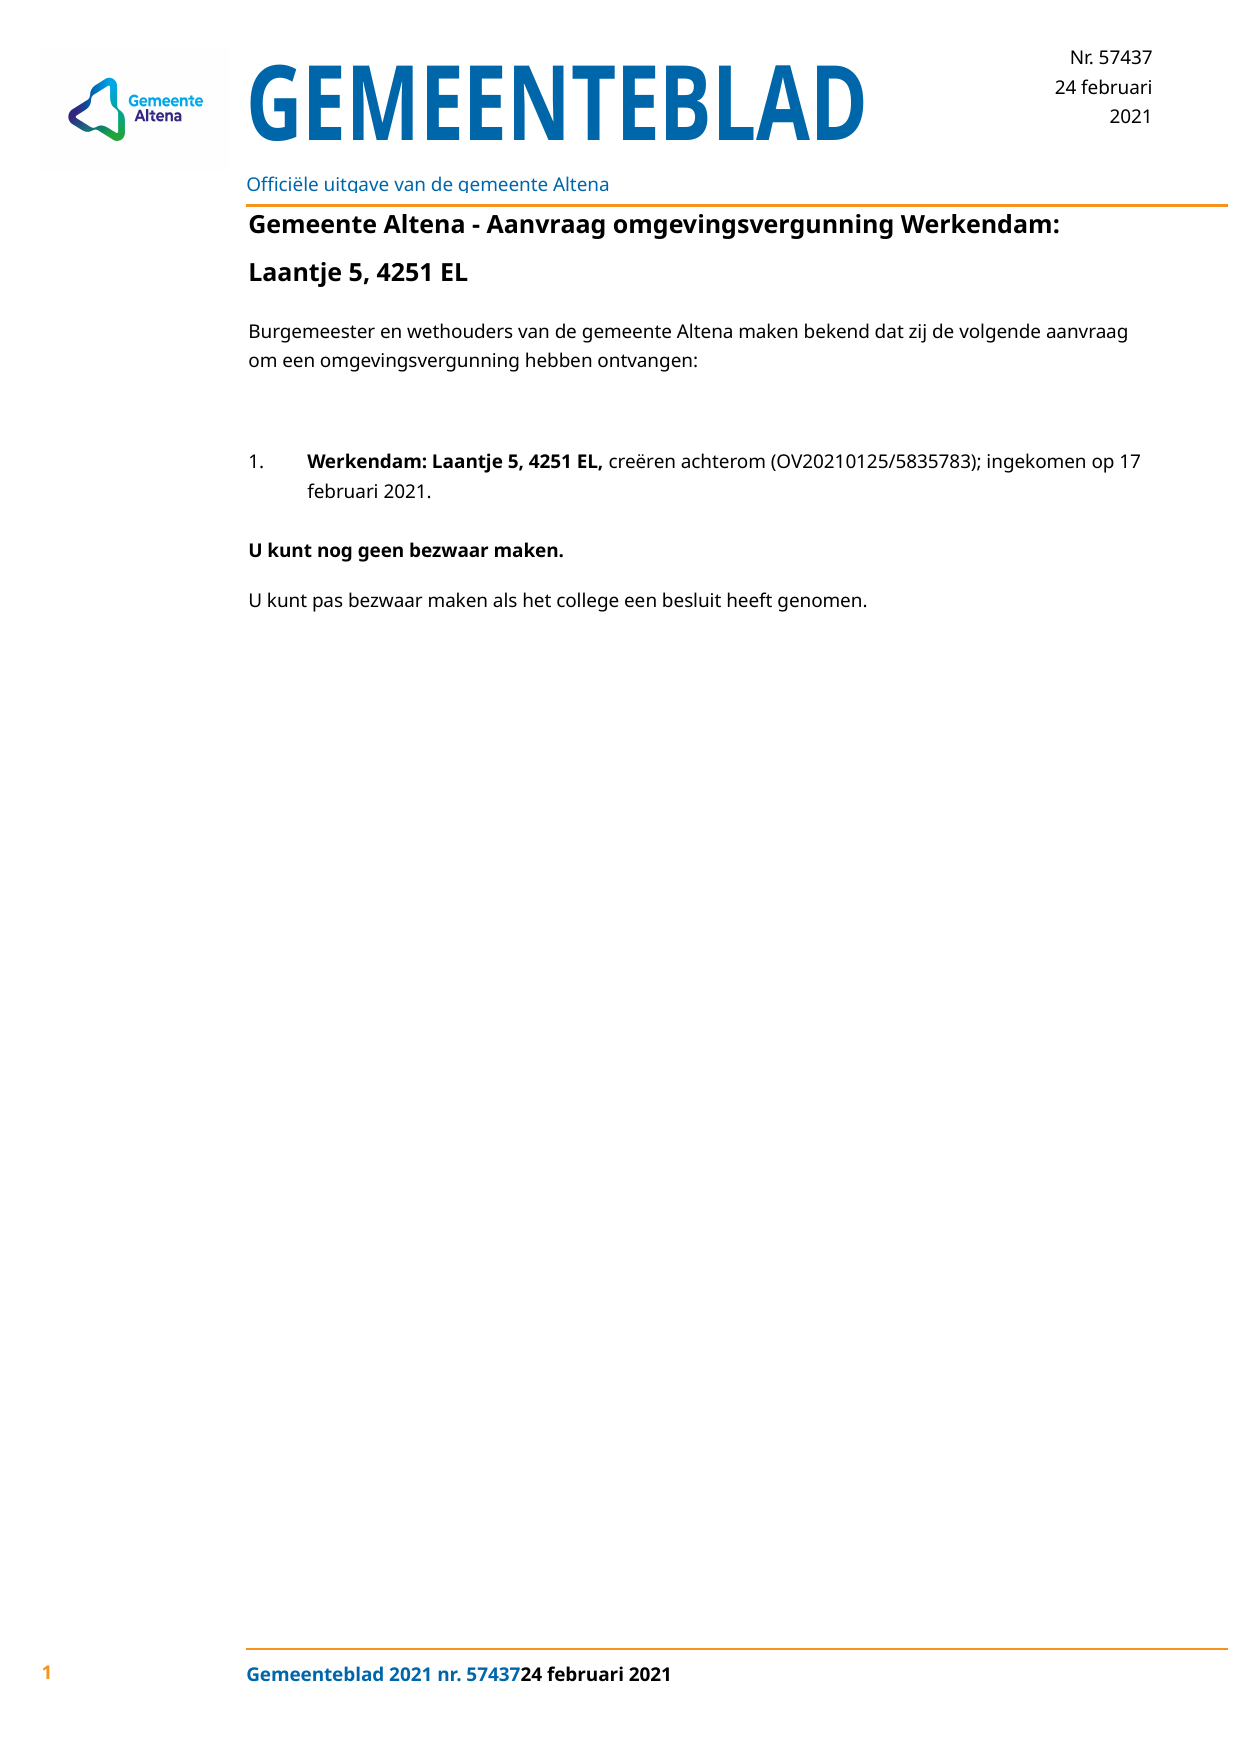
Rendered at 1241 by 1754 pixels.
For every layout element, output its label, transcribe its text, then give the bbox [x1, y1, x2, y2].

text U kunt pas bezwaar maken als het college een besluit heeft genomen. [248, 587, 1152, 613]
text Burgemeester en wethouders van de gemeente Altena maken bekend dat zij de volgende aanvraag om een omgevingsvergunning hebben ontvangen: [248, 318, 1152, 373]
picture [41, 47, 231, 172]
text U kunt nog geen bezwaar maken. [248, 537, 1152, 563]
text Gemeente Altena - Aanvraag omgevingsvergunning Werkendam: Laantje 5, 4251 EL [248, 207, 1152, 288]
list Werkendam: Laantje 5, 4251 EL, creëren achterom (OV20210125/5835783); ingekomen op 17 februari 2021. [248, 448, 1152, 504]
